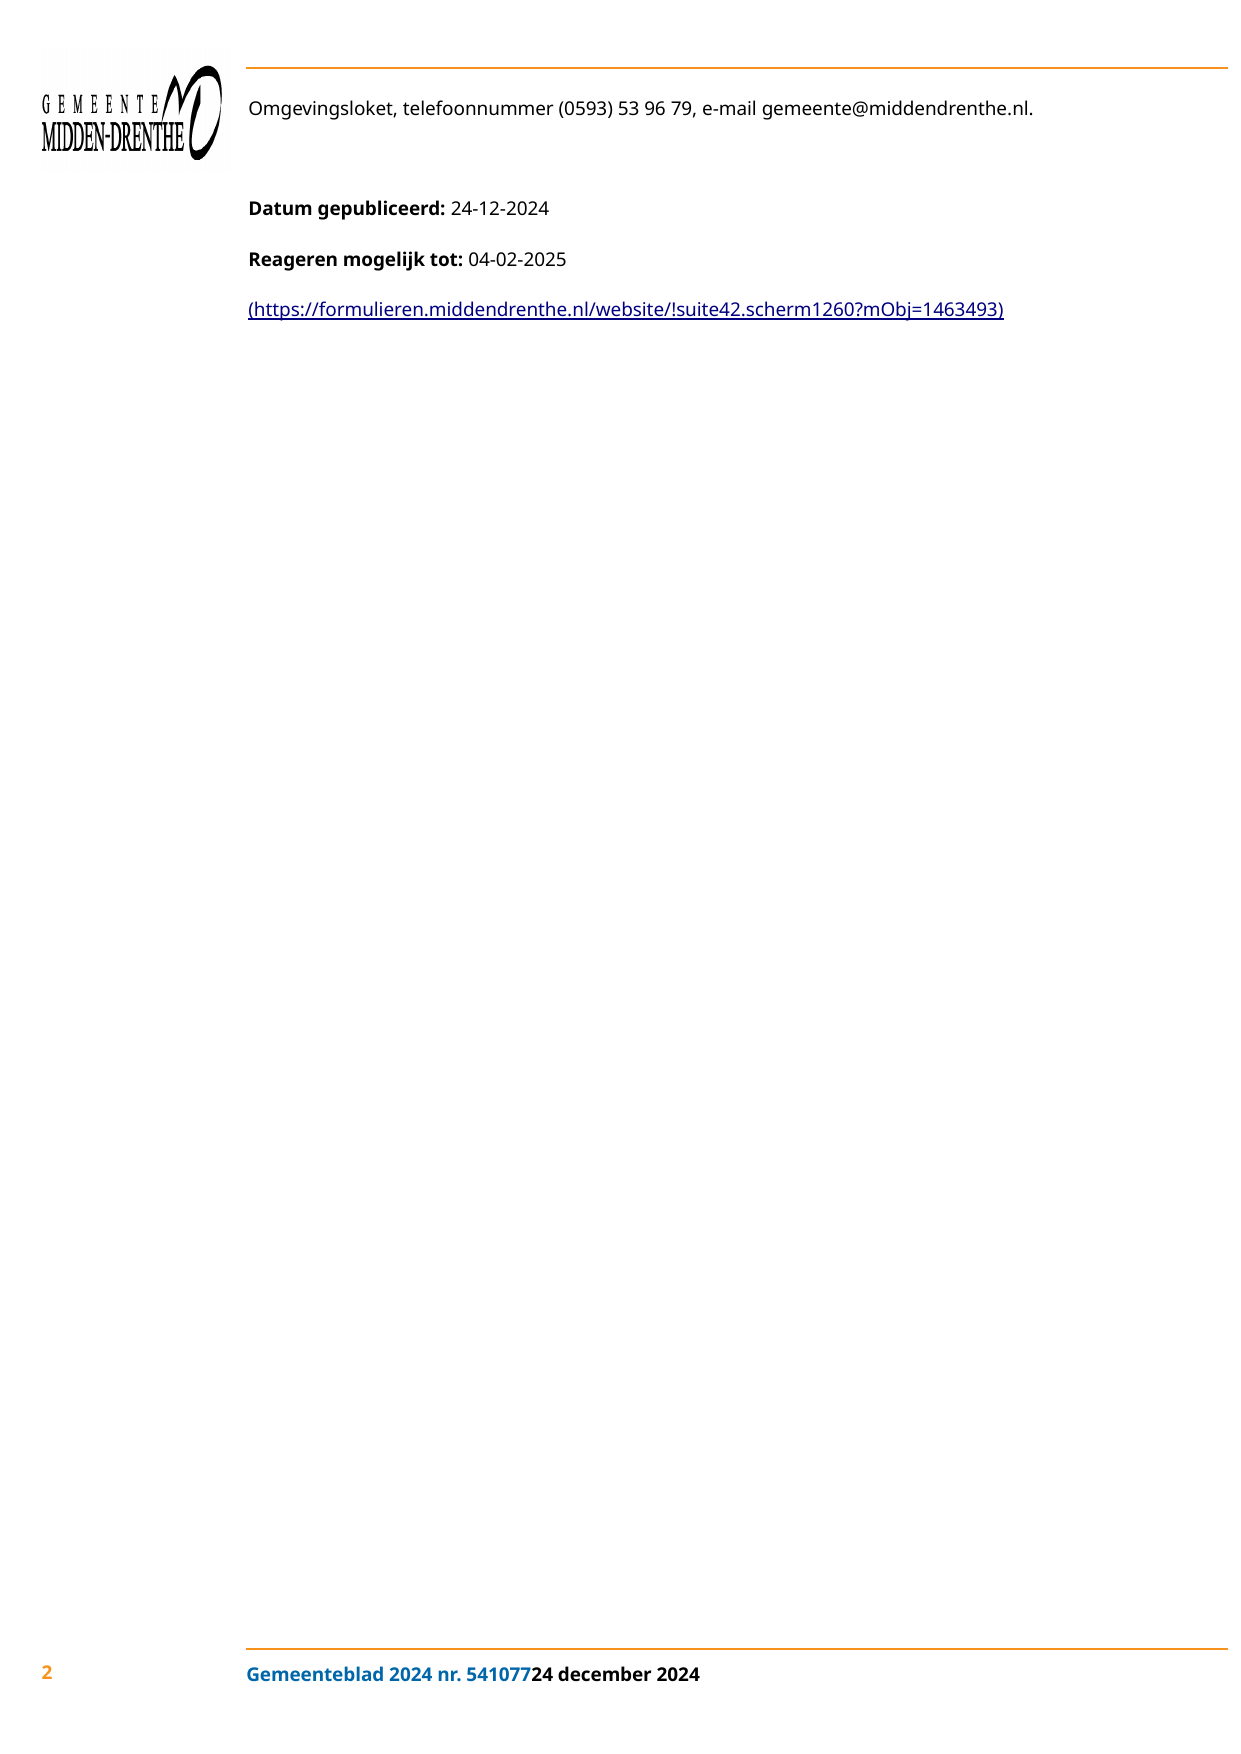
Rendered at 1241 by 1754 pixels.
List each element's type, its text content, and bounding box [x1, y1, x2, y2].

text (https://formulieren.middendrenthe.nl/website/!suite42.scherm1260?mObj=1463493) [248, 296, 1152, 322]
text Datum gepubliceerd: 24-12-2024 [248, 196, 1152, 221]
text Omgevingsloket, telefoonnummer (0593) 53 96 79, e-mail gemeente@middendrenthe.nl. [248, 95, 1152, 121]
text Reageren mogelijk tot: 04-02-2025 [248, 246, 1152, 272]
picture [41, 47, 231, 172]
